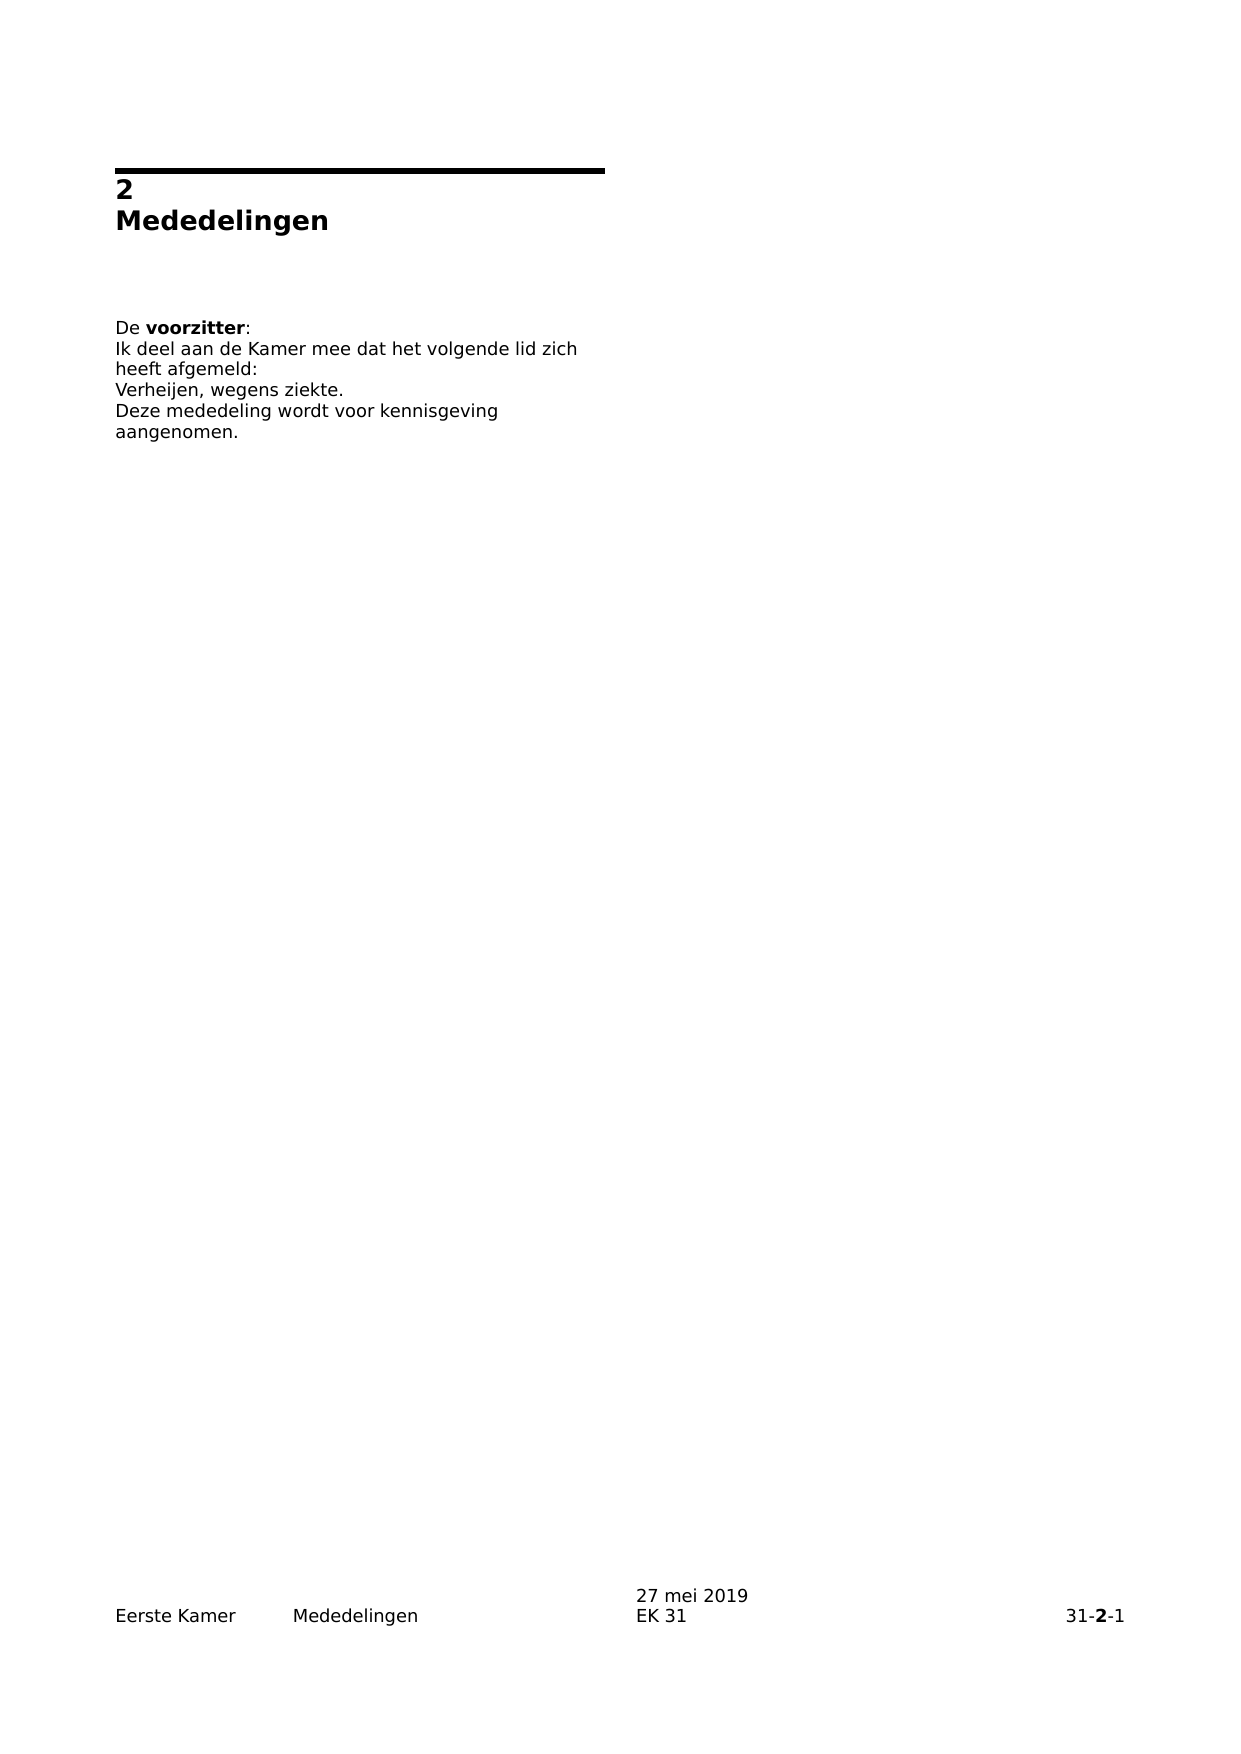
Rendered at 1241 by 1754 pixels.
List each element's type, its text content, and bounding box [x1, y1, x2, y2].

text Deze mededeling wordt voor kennisgeving aangenomen. [115, 401, 605, 442]
text Ik deel aan de Kamer mee dat het volgende lid zich heeft afgemeld: [115, 338, 605, 380]
text De voorzitter: [115, 318, 605, 338]
title 2 Mededelingen [115, 174, 605, 237]
text Verheijen, wegens ziekte. [115, 380, 605, 401]
